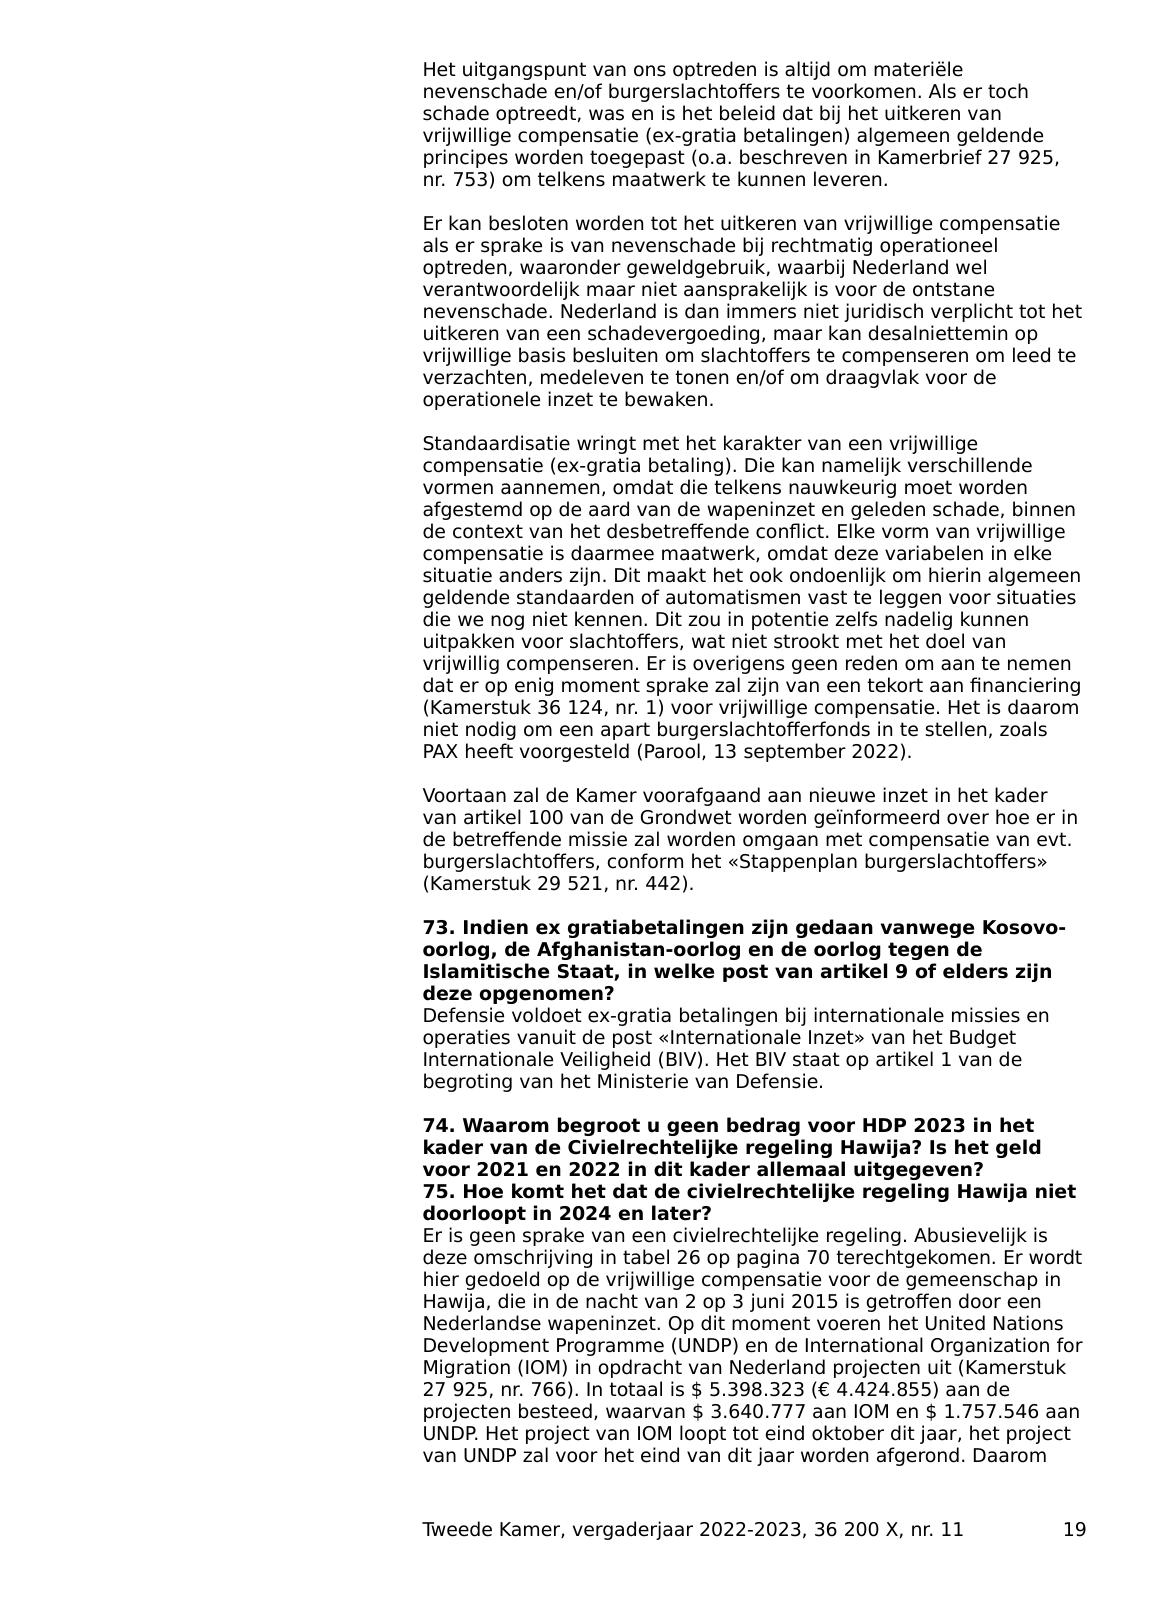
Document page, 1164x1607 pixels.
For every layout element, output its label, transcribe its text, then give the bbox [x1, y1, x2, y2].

text Voortaan zal de Kamer voorafgaand aan nieuwe inzet in het kader van artikel 100 van de Grondwet worden geïnformeerd over hoe er in de betreffende missie zal worden omgaan met compensatie van evt. burgerslachtoffers, conform het «Stappenplan burgerslachtoffers» (Kamerstuk 29 521, nr. 442). [422, 785, 1087, 895]
text Er kan besloten worden tot het uitkeren van vrijwillige compensatie als er sprake is van nevenschade bij rechtmatig operationeel optreden, waaronder geweldgebruik, waarbij Nederland wel verantwoordelijk maar niet aansprakelijk is voor de ontstane nevenschade. Nederland is dan immers niet juridisch verplicht tot het uitkeren van een schadevergoeding, maar kan desalniettemin op vrijwillige basis besluiten om slachtoffers te compenseren om leed te verzachten, medeleven te tonen en/of om draagvlak voor de operationele inzet te bewaken. [422, 213, 1087, 411]
text 74. Waarom begroot u geen bedrag voor HDP 2023 in het kader van de Civielrechtelijke regeling Hawija? Is het geld voor 2021 en 2022 in dit kader allemaal uitgegeven? [422, 1115, 1087, 1181]
text 75. Hoe komt het dat de civielrechtelijke regeling Hawija niet doorloopt in 2024 en later? [422, 1181, 1087, 1225]
text Er is geen sprake van een civielrechtelijke regeling. Abusievelijk is deze omschrijving in tabel 26 op pagina 70 terechtgekomen. Er wordt hier gedoeld op de vrijwillige compensatie voor de gemeenschap in Hawija, die in de nacht van 2 op 3 juni 2015 is getroffen door een Nederlandse wapeninzet. Op dit moment voeren het United Nations Development Programme (UNDP) en de International Organization for Migration (IOM) in opdracht van Nederland projecten uit (Kamerstuk 27 925, nr. 766). In totaal is $ 5.398.323 (€ 4.424.855) aan de projecten besteed, waarvan $ 3.640.777 aan IOM en $ 1.757.546 aan UNDP. Het project van IOM loopt tot eind oktober dit jaar, het project van UNDP zal voor het eind van dit jaar worden afgerond. Daarom [422, 1225, 1087, 1467]
text Het uitgangspunt van ons optreden is altijd om materiële nevenschade en/of burgerslachtoffers te voorkomen. Als er toch schade optreedt, was en is het beleid dat bij het uitkeren van vrijwillige compensatie (ex-gratia betalingen) algemeen geldende principes worden toegepast (o.a. beschreven in Kamerbrief 27 925, nr. 753) om telkens maatwerk te kunnen leveren. [422, 59, 1087, 191]
text 73. Indien ex gratiabetalingen zijn gedaan vanwege Kosovo-oorlog, de Afghanistan-oorlog en de oorlog tegen de Islamitische Staat, in welke post van artikel 9 of elders zijn deze opgenomen? [422, 917, 1087, 1005]
text Standaardisatie wringt met het karakter van een vrijwillige compensatie (ex-gratia betaling). Die kan namelijk verschillende vormen aannemen, omdat die telkens nauwkeurig moet worden afgestemd op de aard van de wapeninzet en geleden schade, binnen de context van het desbetreffende conflict. Elke vorm van vrijwillige compensatie is daarmee maatwerk, omdat deze variabelen in elke situatie anders zijn. Dit maakt het ook ondoenlijk om hierin algemeen geldende standaarden of automatismen vast te leggen voor situaties die we nog niet kennen. Dit zou in potentie zelfs nadelig kunnen uitpakken voor slachtoffers, wat niet strookt met het doel van vrijwillig compenseren. Er is overigens geen reden om aan te nemen dat er op enig moment sprake zal zijn van een tekort aan financiering (Kamerstuk 36 124, nr. 1) voor vrijwillige compensatie. Het is daarom niet nodig om een apart burgerslachtofferfonds in te stellen, zoals PAX heeft voorgesteld (Parool, 13 september 2022). [422, 433, 1087, 763]
text Defensie voldoet ex-gratia betalingen bij internationale missies en operaties vanuit de post «Internationale Inzet» van het Budget Internationale Veiligheid (BIV). Het BIV staat op artikel 1 van de begroting van het Ministerie van Defensie. [422, 1005, 1087, 1093]
